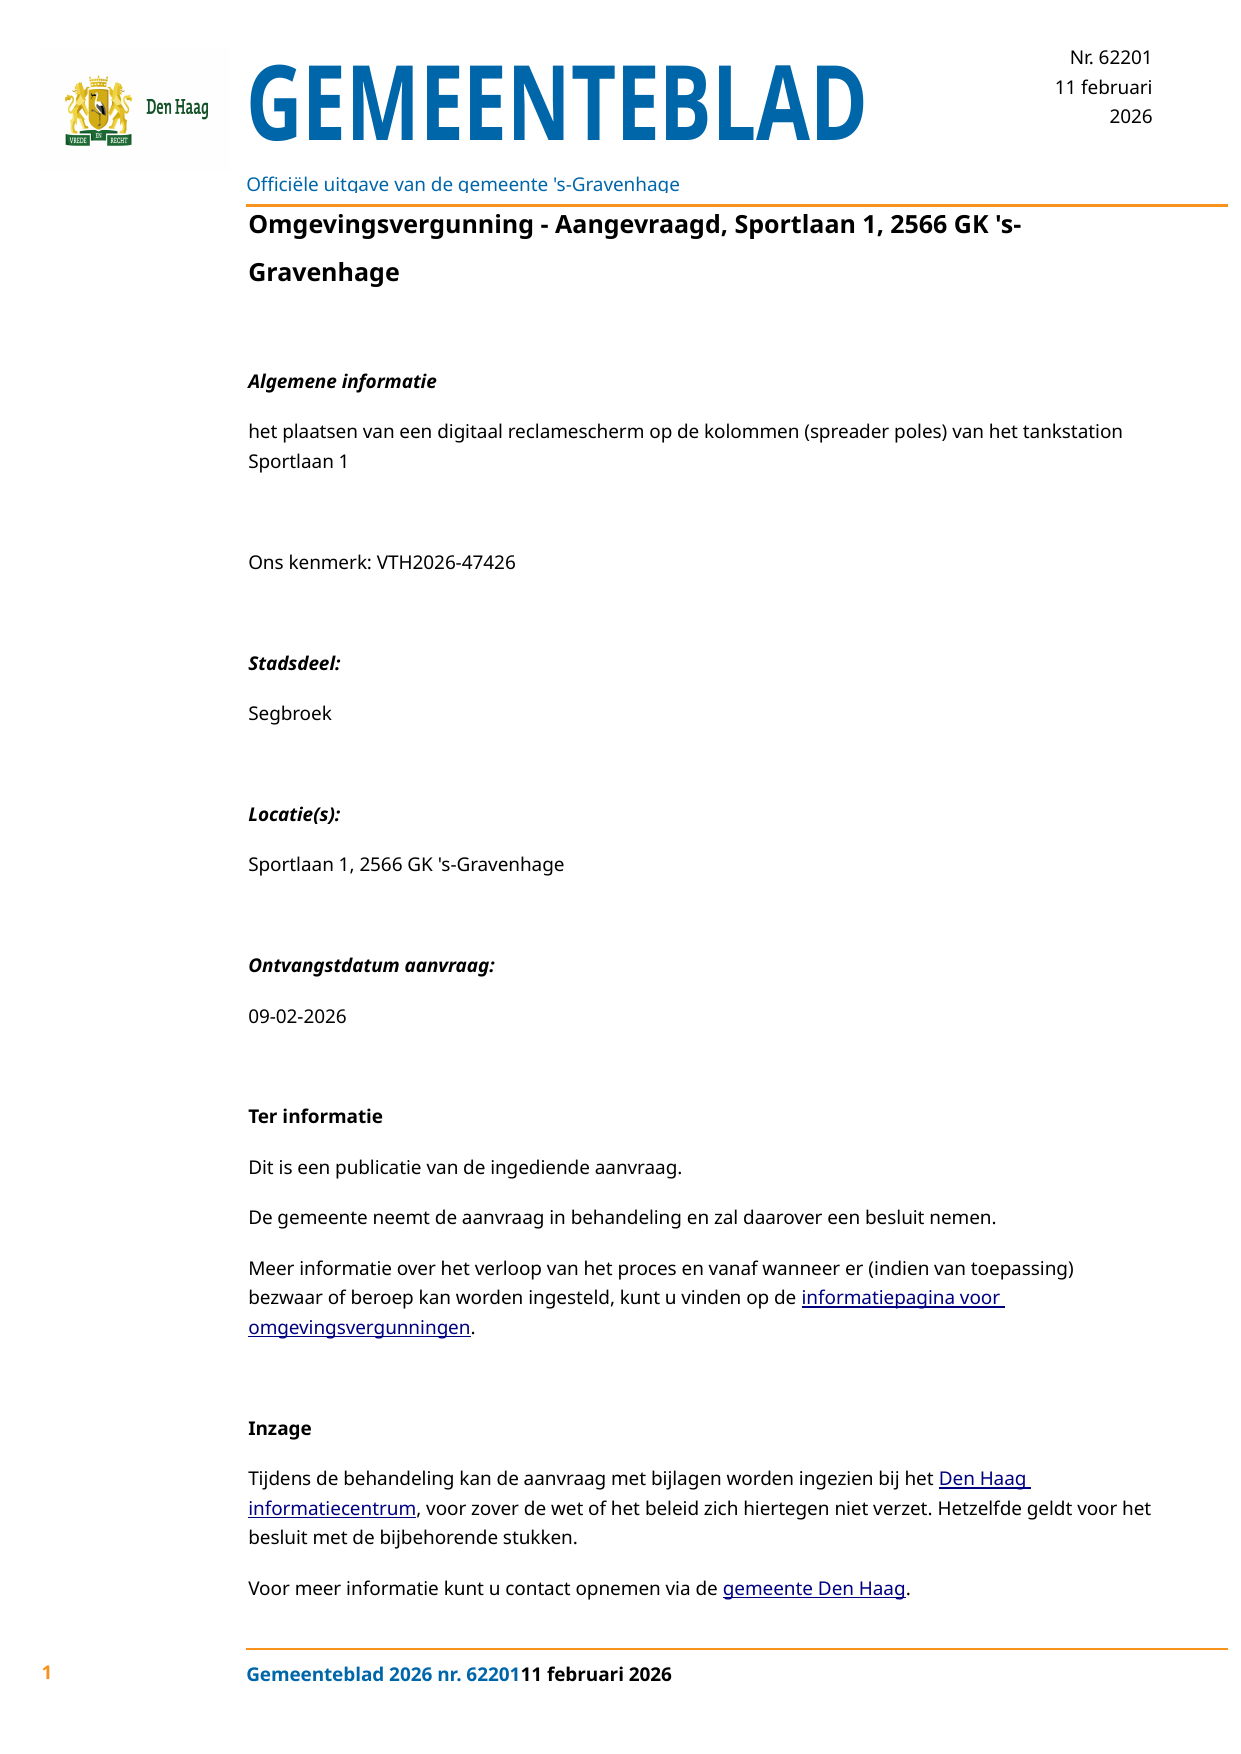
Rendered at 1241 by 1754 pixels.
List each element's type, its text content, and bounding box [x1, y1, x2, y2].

text Tijdens de behandeling kan de aanvraag met bijlagen worden ingezien bij het Den Haag informatiecentrum, voor zover de wet of het beleid zich hiertegen niet verzet. Hetzelfde geldt voor het besluit met de bijbehorende stukken. [248, 1465, 1152, 1550]
text Dit is een publicatie van de ingediende aanvraag. [248, 1154, 1152, 1180]
text Ontvangstdatum aanvraag: [248, 952, 1152, 978]
text Ons kenmerk: VTH2026-47426 [248, 549, 1152, 575]
text Omgevingsvergunning - Aangevraagd, Sportlaan 1, 2566 GK 's-Gravenhage [248, 207, 1152, 288]
text 09-02-2026 [248, 1003, 1152, 1029]
text Sportlaan 1, 2566 GK 's-Gravenhage [248, 852, 1152, 877]
text het plaatsen van een digitaal reclamescherm op de kolommen (spreader poles) van het tankstation Sportlaan 1 [248, 419, 1152, 474]
text Algemene informatie [248, 368, 1152, 394]
text Ter informatie [248, 1104, 1152, 1129]
text Stadsdeel: [248, 650, 1152, 676]
picture [41, 47, 231, 172]
text Inzage [248, 1415, 1152, 1441]
text Meer informatie over het verloop van het proces en vanaf wanneer er (indien van toepassing) bezwaar of beroep kan worden ingesteld, kunt u vinden op de informatiepagina voor omgevingsvergunningen. [248, 1255, 1152, 1340]
text Voor meer informatie kunt u contact opnemen via de gemeente Den Haag. [248, 1575, 1152, 1601]
text Locatie(s): [248, 801, 1152, 827]
text De gemeente neemt de aanvraag in behandeling en zal daarover een besluit nemen. [248, 1204, 1152, 1230]
text Segbroek [248, 700, 1152, 726]
